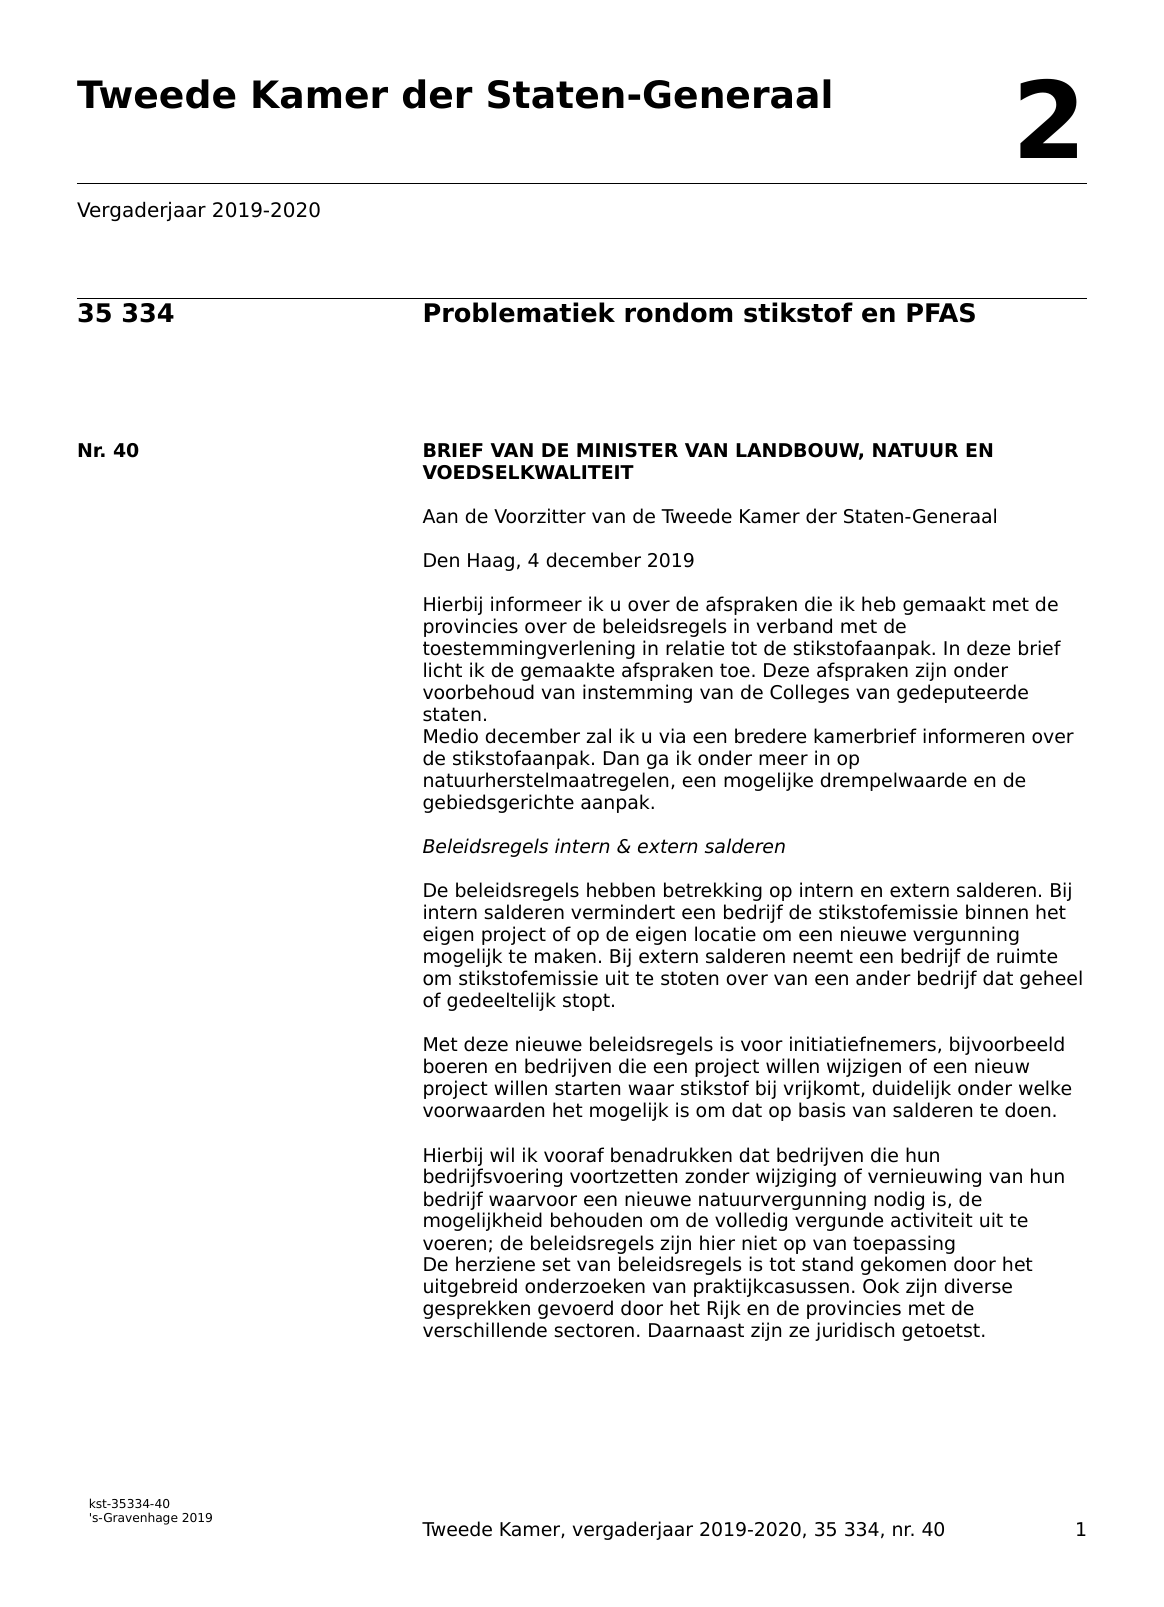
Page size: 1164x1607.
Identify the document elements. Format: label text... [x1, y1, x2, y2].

text Hierbij wil ik vooraf benadrukken dat bedrijven die hun bedrijfsvoering voortzetten zonder wijziging of vernieuwing van hun bedrijf waarvoor een nieuwe natuurvergunning nodig is, de mogelijkheid behouden om de volledig vergunde activiteit uit te voeren; de beleidsregels zijn hier niet op van toepassing [422, 1144, 1087, 1254]
text Medio december zal ik u via een bredere kamerbrief informeren over de stikstofaanpak. Dan ga ik onder meer in op natuurherstelmaatregelen, een mogelijke drempelwaarde en de gebiedsgerichte aanpak. [422, 726, 1087, 814]
subtitle 35 334 Problematiek rondom stikstof en PFAS [77, 299, 1087, 329]
table_header Tweede Kamer der Staten-Generaal [77, 59, 886, 183]
text De herziene set van beleidsregels is tot stand gekomen door het uitgebreid onderzoeken van praktijkcasussen. Ook zijn diverse gesprekken gevoerd door het Rijk en de provincies met de verschillende sectoren. Daarnaast zijn ze juridisch getoetst. [422, 1254, 1087, 1342]
text Met deze nieuwe beleidsregels is voor initiatiefnemers, bijvoorbeeld boeren en bedrijven die een project willen wijzigen of een nieuw project willen starten waar stikstof bij vrijkomt, duidelijk onder welke voorwaarden het mogelijk is om dat op basis van salderen te doen. [422, 1034, 1087, 1122]
text 's-Gravenhage 2019 [88, 1511, 323, 1525]
subtitle Beleidsregels intern & extern salderen [422, 836, 1087, 858]
text Aan de Voorzitter van de Tweede Kamer der Staten-Generaal [422, 506, 1087, 528]
text De beleidsregels hebben betrekking op intern en extern salderen. Bij intern salderen vermindert een bedrijf de stikstofemissie binnen het eigen project of op de eigen locatie om een nieuwe vergunning mogelijk te maken. Bij extern salderen neemt een bedrijf de ruimte om stikstofemissie uit te stoten over van een ander bedrijf dat geheel of gedeeltelijk stopt. [422, 880, 1087, 1012]
subtitle Nr. 40 BRIEF VAN DE MINISTER VAN LANDBOUW, NATUUR EN VOEDSELKWALITEIT [77, 440, 1087, 484]
text kst-35334-40 [88, 1497, 323, 1511]
text Hierbij informeer ik u over de afspraken die ik heb gemaakt met de provincies over de beleidsregels in verband met de toestemmingverlening in relatie tot de stikstofaanpak. In deze brief licht ik de gemaakte afspraken toe. Deze afspraken zijn onder voorbehoud van instemming van de Colleges van gedeputeerde staten. [422, 594, 1087, 726]
text Den Haag, 4 december 2019 [422, 550, 1087, 572]
table_cell Vergaderjaar 2019-2020 [77, 184, 1087, 298]
table_header 2 [886, 59, 1087, 183]
